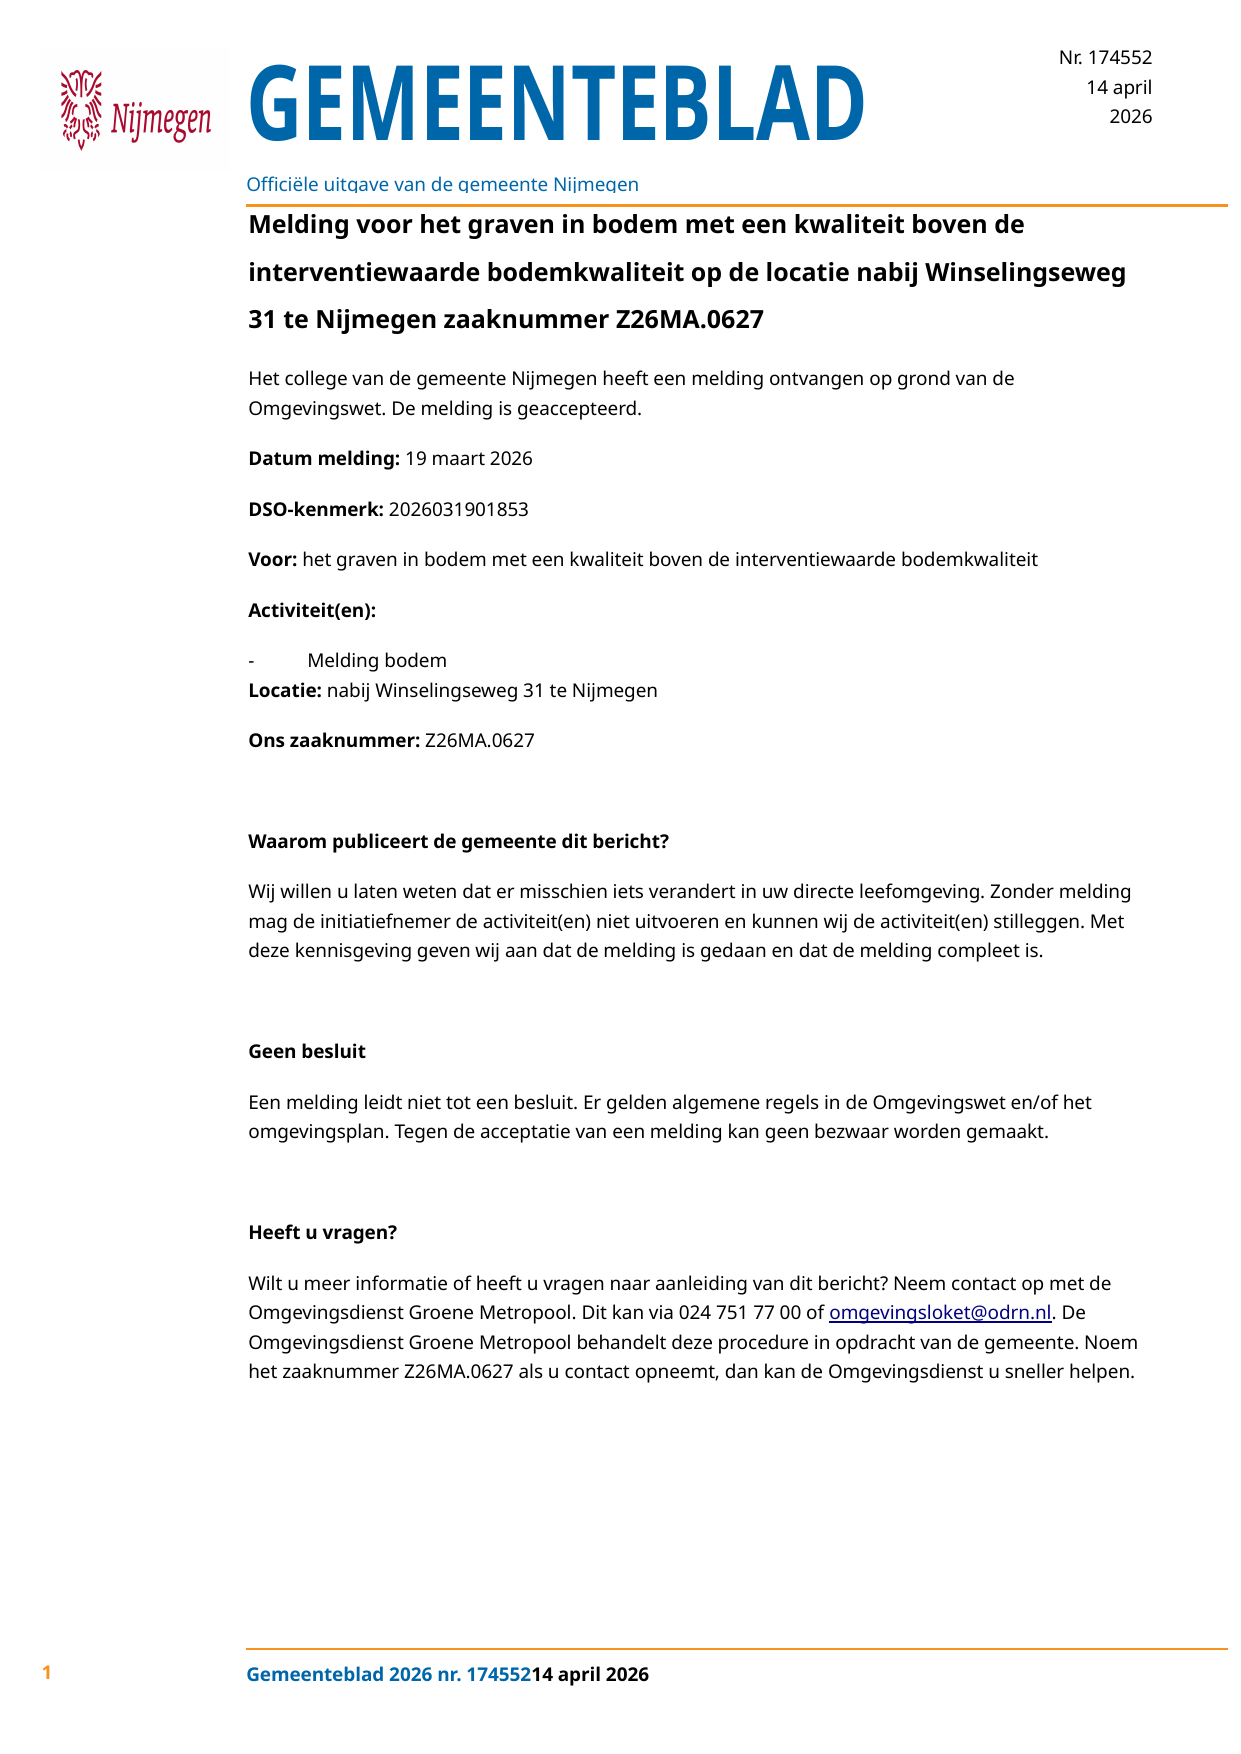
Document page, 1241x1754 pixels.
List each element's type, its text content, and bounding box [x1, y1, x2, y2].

text DSO-kenmerk: 2026031901853 [248, 496, 1152, 522]
picture [41, 47, 231, 172]
text Melding voor het graven in bodem met een kwaliteit boven de interventiewaarde bodemkwaliteit op de locatie nabij Winselingseweg 31 te Nijmegen zaaknummer Z26MA.0627 [248, 207, 1152, 336]
text Voor: het graven in bodem met een kwaliteit boven de interventiewaarde bodemkwaliteit [248, 546, 1152, 572]
text Geen besluit [248, 1038, 1152, 1064]
text Ons zaaknummer: Z26MA.0627 [248, 727, 1152, 753]
text Het college van de gemeente Nijmegen heeft een melding ontvangen op grond van de Omgevingswet. De melding is geaccepteerd. [248, 366, 1152, 421]
text Datum melding: 19 maart 2026 [248, 446, 1152, 471]
text Een melding leidt niet tot een besluit. Er gelden algemene regels in de Omgevingswet en/of het omgevingsplan. Tegen de acceptatie van een melding kan geen bezwaar worden gemaakt. [248, 1089, 1152, 1144]
text Activiteit(en): [248, 597, 1152, 622]
list Melding bodem [248, 647, 1152, 673]
text Wilt u meer informatie of heeft u vragen naar aanleiding van dit bericht? Neem contact op met de Omgevingsdienst Groene Metropool. Dit kan via 024 751 77 00 of omgevingsloket@odrn.nl. De Omgevingsdienst Groene Metropool behandelt deze procedure in opdracht van de gemeente. Noem het zaaknummer Z26MA.0627 als u contact opneemt, dan kan de Omgevingsdienst u sneller helpen. [248, 1270, 1152, 1384]
text Wij willen u laten weten dat er misschien iets verandert in uw directe leefomgeving. Zonder melding mag de initiatiefnemer de activiteit(en) niet uitvoeren en kunnen wij de activiteit(en) stilleggen. Met deze kennisgeving geven wij aan dat de melding is gedaan en dat de melding compleet is. [248, 878, 1152, 963]
text Waarom publiceert de gemeente dit bericht? [248, 828, 1152, 854]
text Heeft u vragen? [248, 1219, 1152, 1245]
text Locatie: nabij Winselingseweg 31 te Nijmegen [248, 677, 1152, 702]
